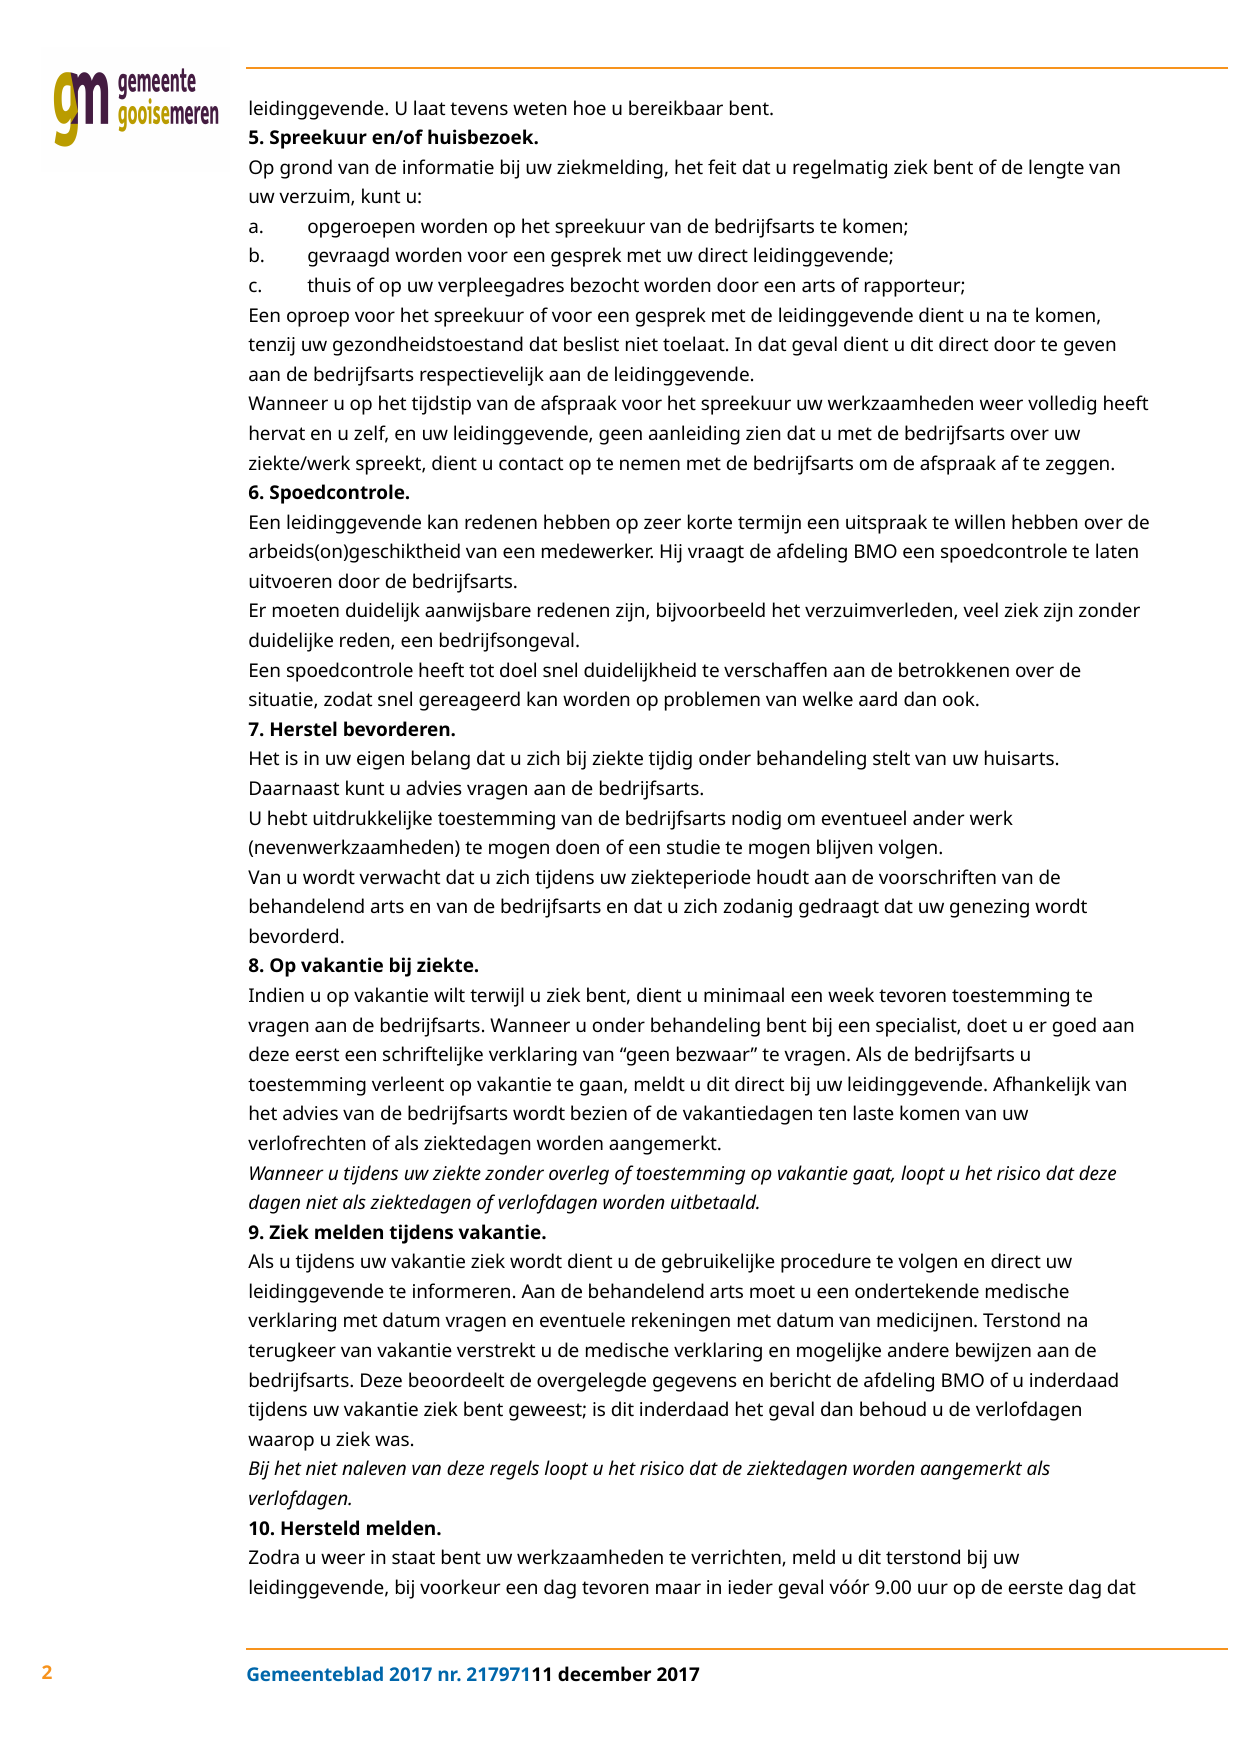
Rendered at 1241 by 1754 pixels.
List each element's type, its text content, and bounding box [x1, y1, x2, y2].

text Op grond van de informatie bij uw ziekmelding, het feit dat u regelmatig ziek bent of de lengte van uw verzuim, kunt u: [248, 154, 1152, 209]
text 7. Herstel bevorderen. [248, 716, 1152, 742]
text 10. Hersteld melden. [248, 1515, 1152, 1541]
text Een leidinggevende kan redenen hebben op zeer korte termijn een uitspraak te willen hebben over de arbeids(on)geschiktheid van een medewerker. Hij vraagt de afdeling BMO een spoedcontrole te laten uitvoeren door de bedrijfsarts. [248, 509, 1152, 594]
text 9. Ziek melden tijdens vakantie. [248, 1219, 1152, 1245]
text Wanneer u tijdens uw ziekte zonder overleg of toestemming op vakantie gaat, loopt u het risico dat deze dagen niet als ziektedagen of verlofdagen worden uitbetaald. [248, 1160, 1152, 1215]
text Een oproep voor het spreekuur of voor een gesprek met de leidinggevende dient u na te komen, tenzij uw gezondheidstoestand dat beslist niet toelaat. In dat geval dient u dit direct door te geven aan de bedrijfsarts respectievelijk aan de leidinggevende. [248, 302, 1152, 387]
text Er moeten duidelijk aanwijsbare redenen zijn, bijvoorbeeld het verzuimverleden, veel ziek zijn zonder duidelijke reden, een bedrijfsongeval. [248, 598, 1152, 653]
text Als u tijdens uw vakantie ziek wordt dient u de gebruikelijke procedure te volgen en direct uw leidinggevende te informeren. Aan de behandelend arts moet u een ondertekende medische verklaring met datum vragen en eventuele rekeningen met datum van medicijnen. Terstond na terugkeer van vakantie verstrekt u de medische verklaring en mogelijke andere bewijzen aan de bedrijfsarts. Deze beoordeelt de overgelegde gegevens en bericht de afdeling BMO of u inderdaad tijdens uw vakantie ziek bent geweest; is dit inderdaad het geval dan behoud u de verlofdagen waarop u ziek was. [248, 1248, 1152, 1452]
list thuis of op uw verpleegadres bezocht worden door een arts of rapporteur; [248, 272, 1152, 298]
text 8. Op vakantie bij ziekte. [248, 953, 1152, 978]
list gevraagd worden voor een gesprek met uw direct leidinggevende; [248, 243, 1152, 268]
list opgeroepen worden op het spreekuur van de bedrijfsarts te komen; [248, 213, 1152, 239]
text Het is in uw eigen belang dat u zich bij ziekte tijdig onder behandeling stelt van uw huisarts. Daarnaast kunt u advies vragen aan de bedrijfsarts. [248, 746, 1152, 801]
text Een spoedcontrole heeft tot doel snel duidelijkheid te verschaffen aan de betrokkenen over de situatie, zodat snel gereageerd kan worden op problemen van welke aard dan ook. [248, 657, 1152, 712]
text Zodra u weer in staat bent uw werkzaamheden te verrichten, meld u dit terstond bij uw leidinggevende, bij voorkeur een dag tevoren maar in ieder geval vóór 9.00 uur op de eerste dag dat [248, 1544, 1152, 1600]
text Van u wordt verwacht dat u zich tijdens uw ziekteperiode houdt aan de voorschriften van de behandelend arts en van de bedrijfsarts en dat u zich zodanig gedraagt dat uw genezing wordt bevorderd. [248, 864, 1152, 949]
text leidinggevende. U laat tevens weten hoe u bereikbaar bent. [248, 95, 1152, 121]
text Wanneer u op het tijdstip van de afspraak voor het spreekuur uw werkzaamheden weer volledig heeft hervat en u zelf, en uw leidinggevende, geen aanleiding zien dat u met de bedrijfsarts over uw ziekte/werk spreekt, dient u contact op te nemen met de bedrijfsarts om de afspraak af te zeggen. [248, 391, 1152, 476]
text Indien u op vakantie wilt terwijl u ziek bent, dient u minimaal een week tevoren toestemming te vragen aan de bedrijfsarts. Wanneer u onder behandeling bent bij een specialist, doet u er goed aan deze eerst een schriftelijke verklaring van “geen bezwaar” te vragen. Als de bedrijfsarts u toestemming verleent op vakantie te gaan, meldt u dit direct bij uw leidinggevende. Afhankelijk van het advies van de bedrijfsarts wordt bezien of de vakantiedagen ten laste komen van uw verlofrechten of als ziektedagen worden aangemerkt. [248, 982, 1152, 1156]
text 5. Spreekuur en/of huisbezoek. [248, 124, 1152, 150]
text 6. Spoedcontrole. [248, 479, 1152, 505]
text Bij het niet naleven van deze regels loopt u het risico dat de ziektedagen worden aangemerkt als verlofdagen. [248, 1456, 1152, 1511]
text U hebt uitdrukkelijke toestemming van de bedrijfsarts nodig om eventueel ander werk (nevenwerkzaamheden) te mogen doen of een studie te mogen blijven volgen. [248, 805, 1152, 860]
picture [41, 47, 231, 172]
